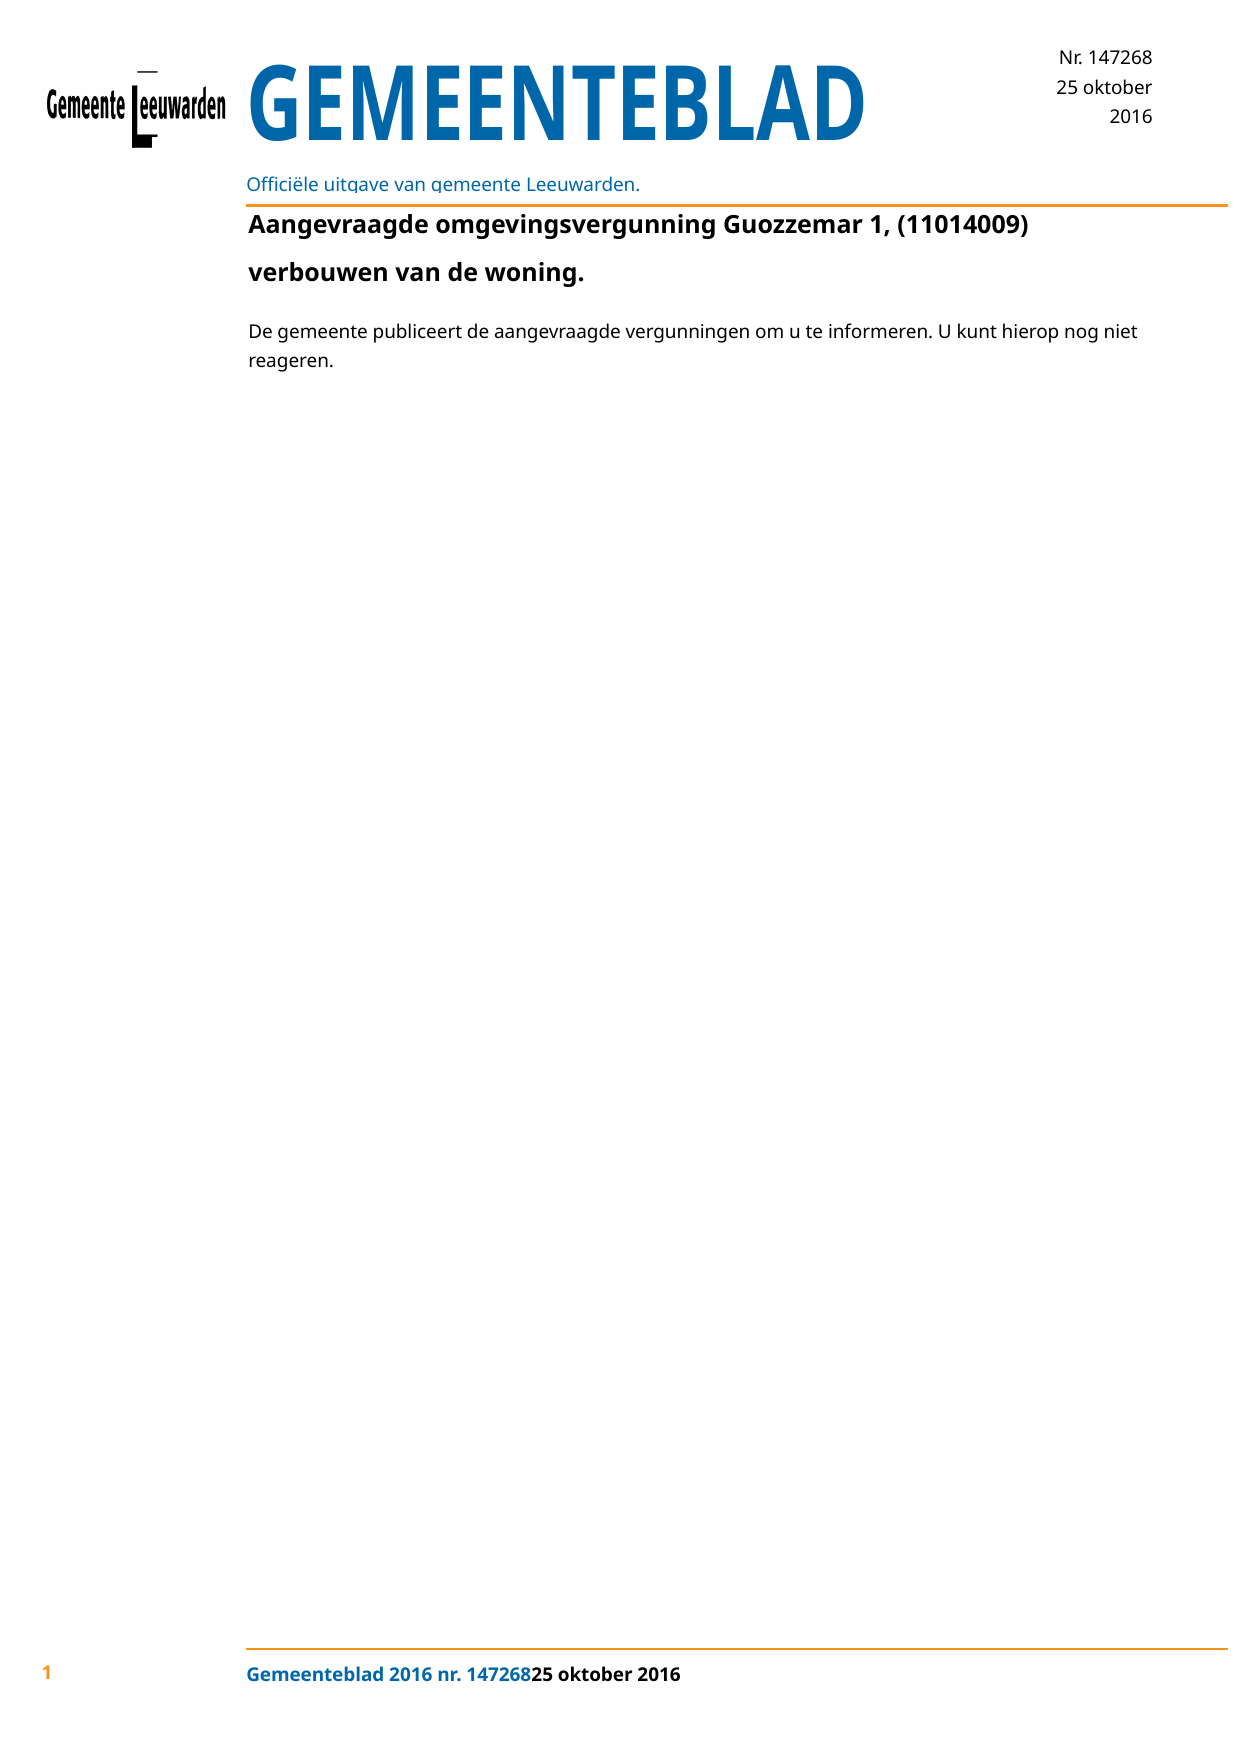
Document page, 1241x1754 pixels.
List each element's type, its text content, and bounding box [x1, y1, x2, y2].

text De gemeente publiceert de aangevraagde vergunningen om u te informeren. U kunt hierop nog niet reageren. [248, 318, 1152, 373]
picture [41, 47, 231, 172]
text Aangevraagde omgevingsvergunning Guozzemar 1, (11014009) verbouwen van de woning. [248, 207, 1152, 288]
